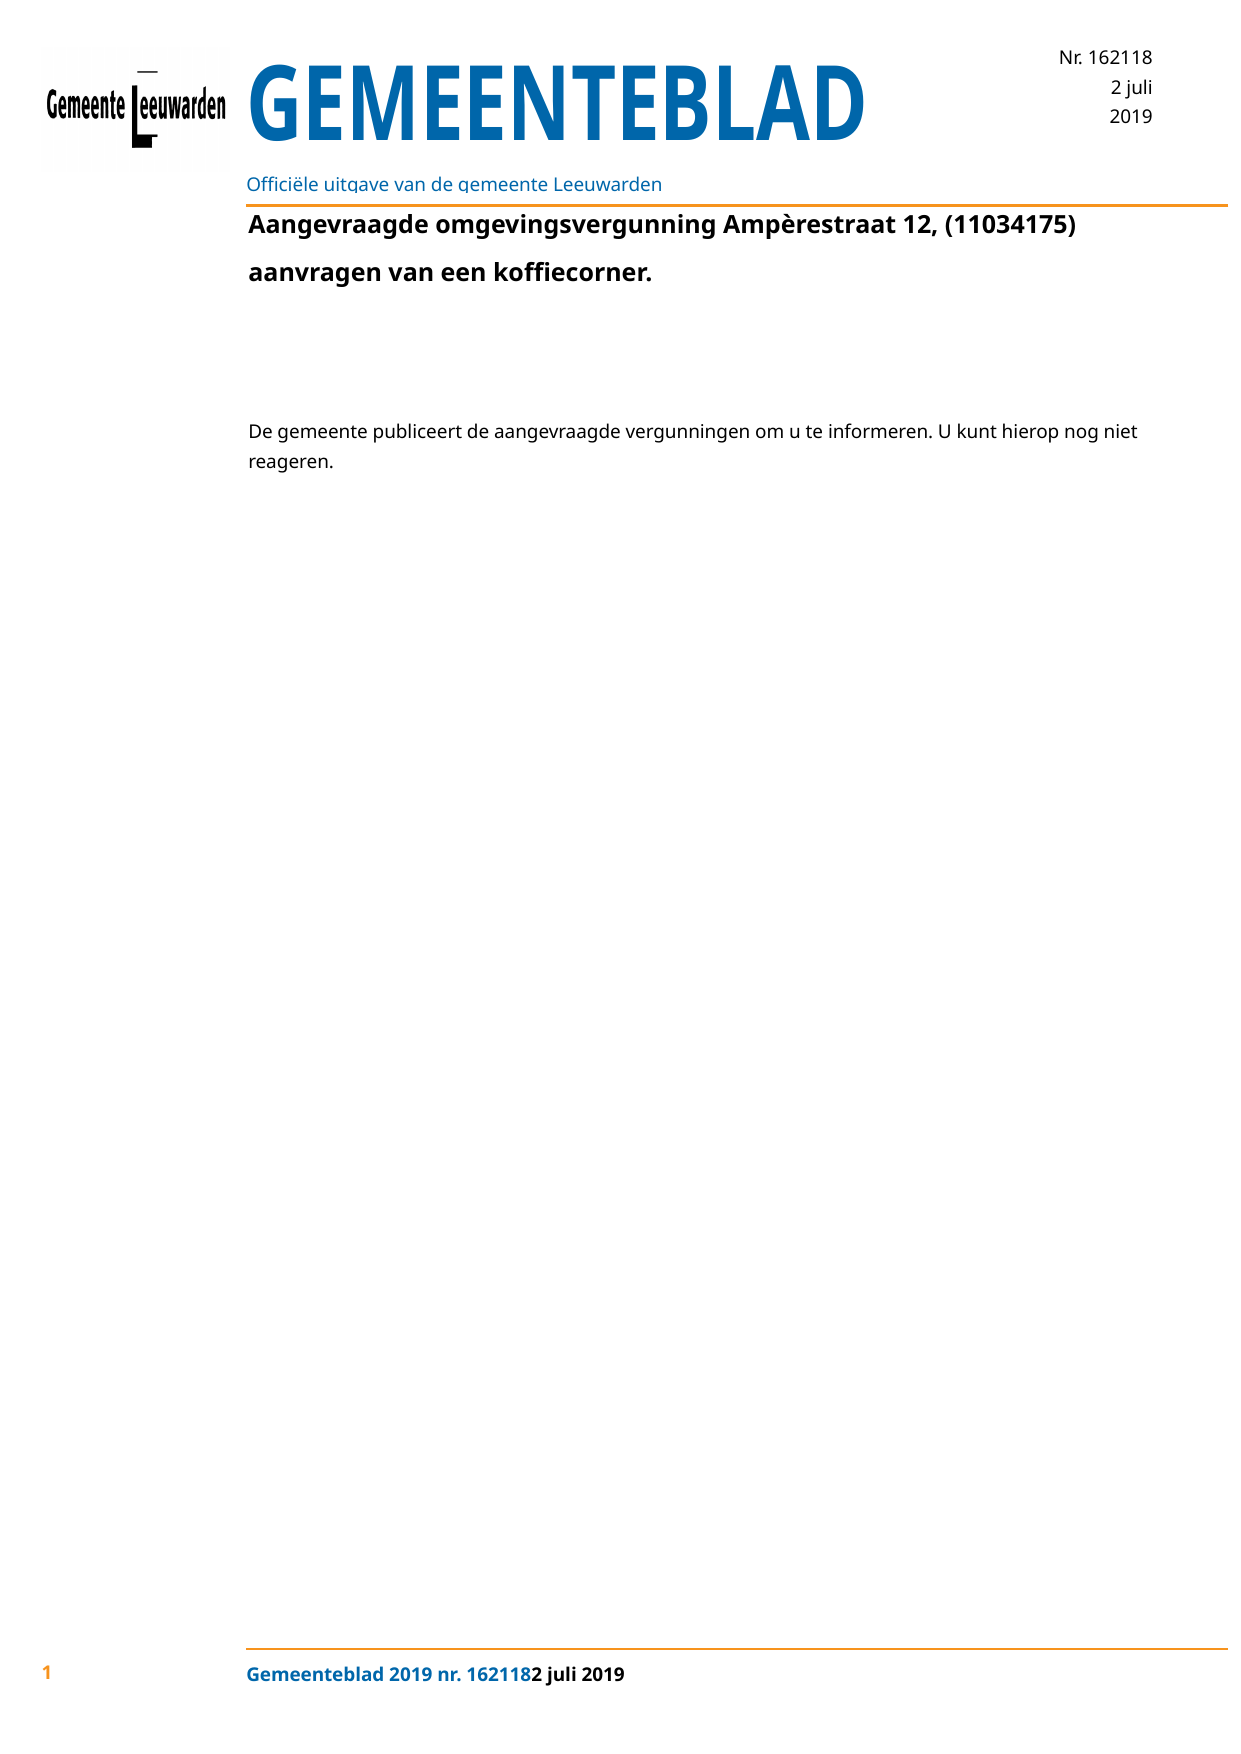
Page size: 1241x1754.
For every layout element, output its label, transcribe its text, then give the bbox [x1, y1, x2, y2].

picture [41, 47, 231, 172]
text Aangevraagde omgevingsvergunning Ampèrestraat 12, (11034175) aanvragen van een koffiecorner. [248, 207, 1152, 288]
text De gemeente publiceert de aangevraagde vergunningen om u te informeren. U kunt hierop nog niet reageren. [248, 419, 1152, 474]
